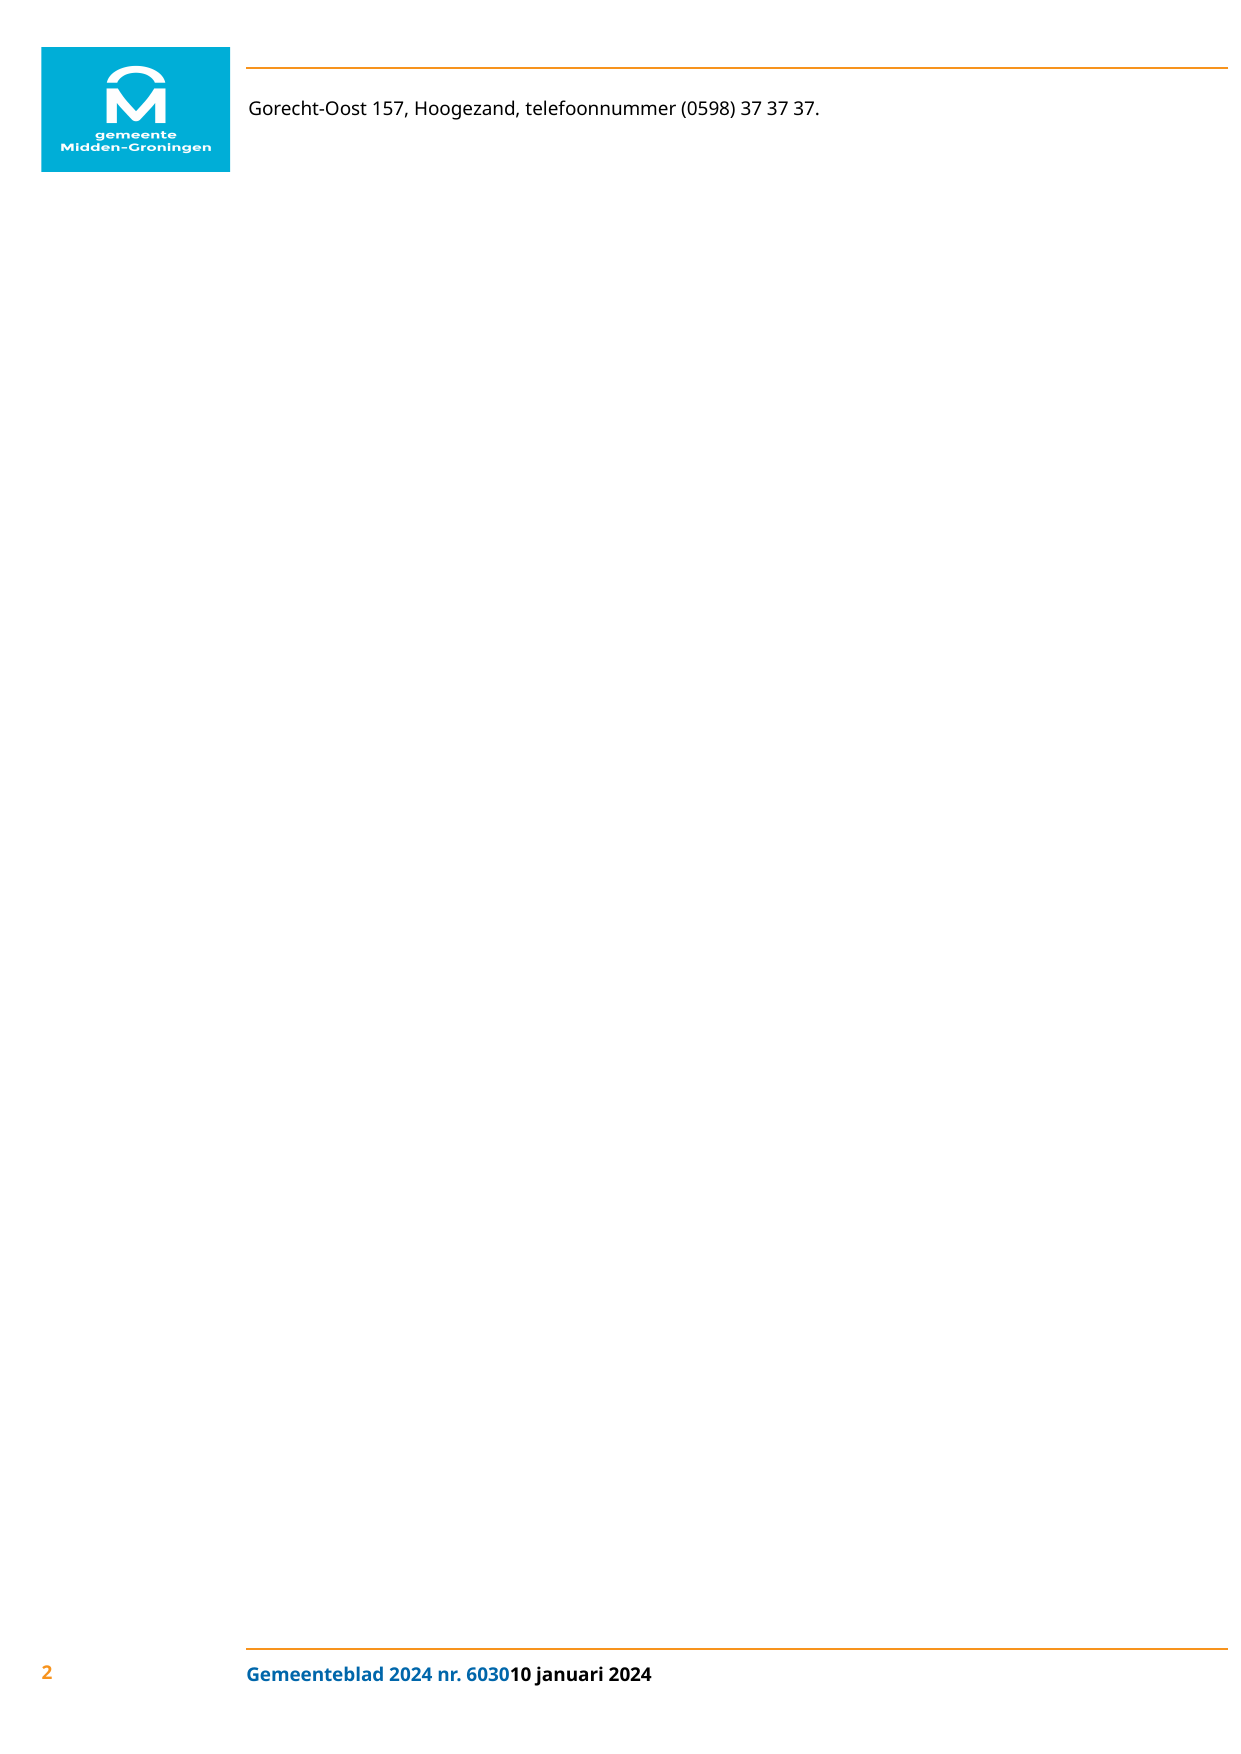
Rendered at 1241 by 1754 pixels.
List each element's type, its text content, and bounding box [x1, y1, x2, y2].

picture [184, 146, 190, 153]
picture [108, 66, 164, 82]
picture [107, 89, 165, 122]
text Gorecht-Oost 157, Hoogezand, telefoonnummer (0598) 37 37 37. [248, 95, 1152, 121]
